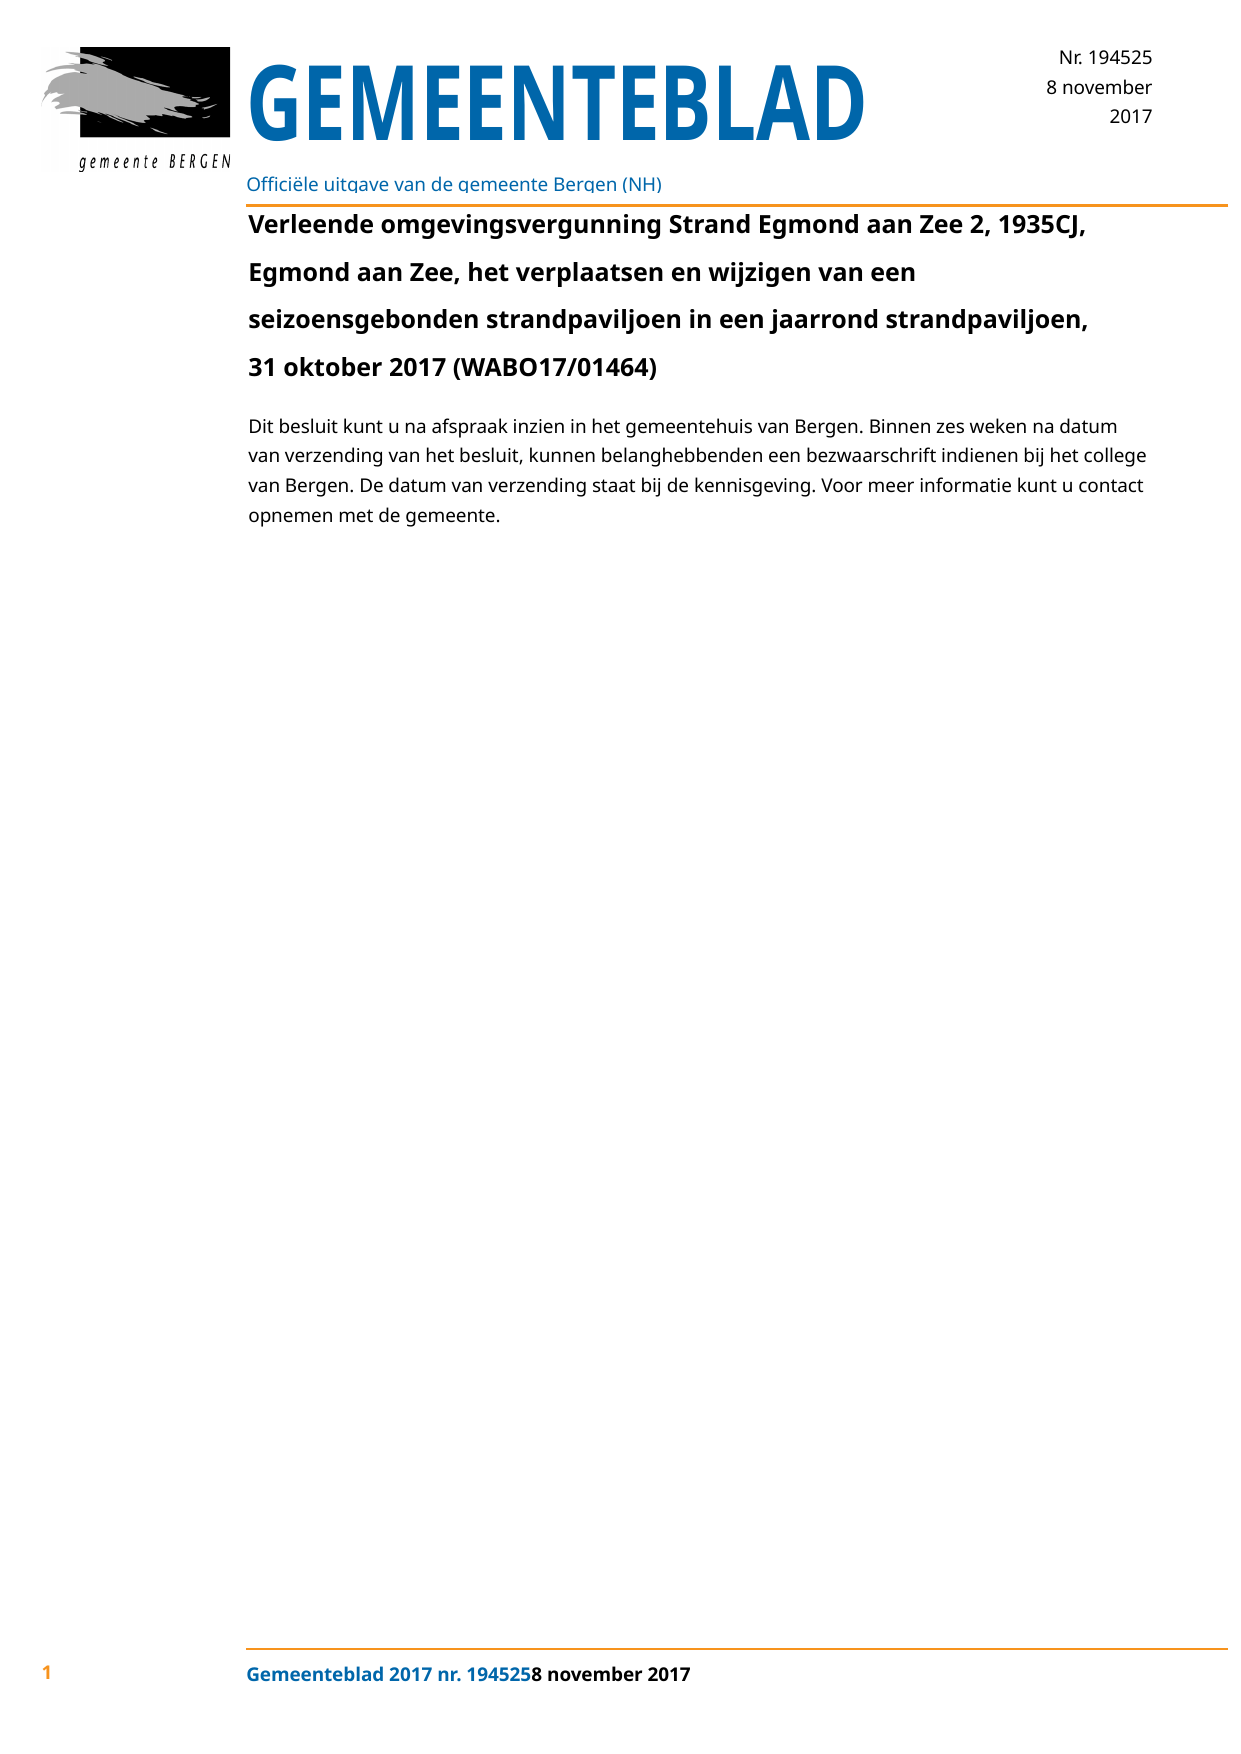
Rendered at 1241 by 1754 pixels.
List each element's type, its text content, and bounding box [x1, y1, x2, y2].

picture [41, 47, 231, 172]
text Verleende omgevingsvergunning Strand Egmond aan Zee 2, 1935CJ, Egmond aan Zee, het verplaatsen en wijzigen van een seizoensgebonden strandpaviljoen in een jaarrond strandpaviljoen, 31 oktober 2017 (WABO17/01464) [248, 207, 1152, 384]
text Dit besluit kunt u na afspraak inzien in het gemeentehuis van Bergen. Binnen zes weken na datum van verzending van het besluit, kunnen belanghebbenden een bezwaarschrift indienen bij het college van Bergen. De datum van verzending staat bij de kennisgeving. Voor meer informatie kunt u contact opnemen met de gemeente. [248, 413, 1152, 528]
